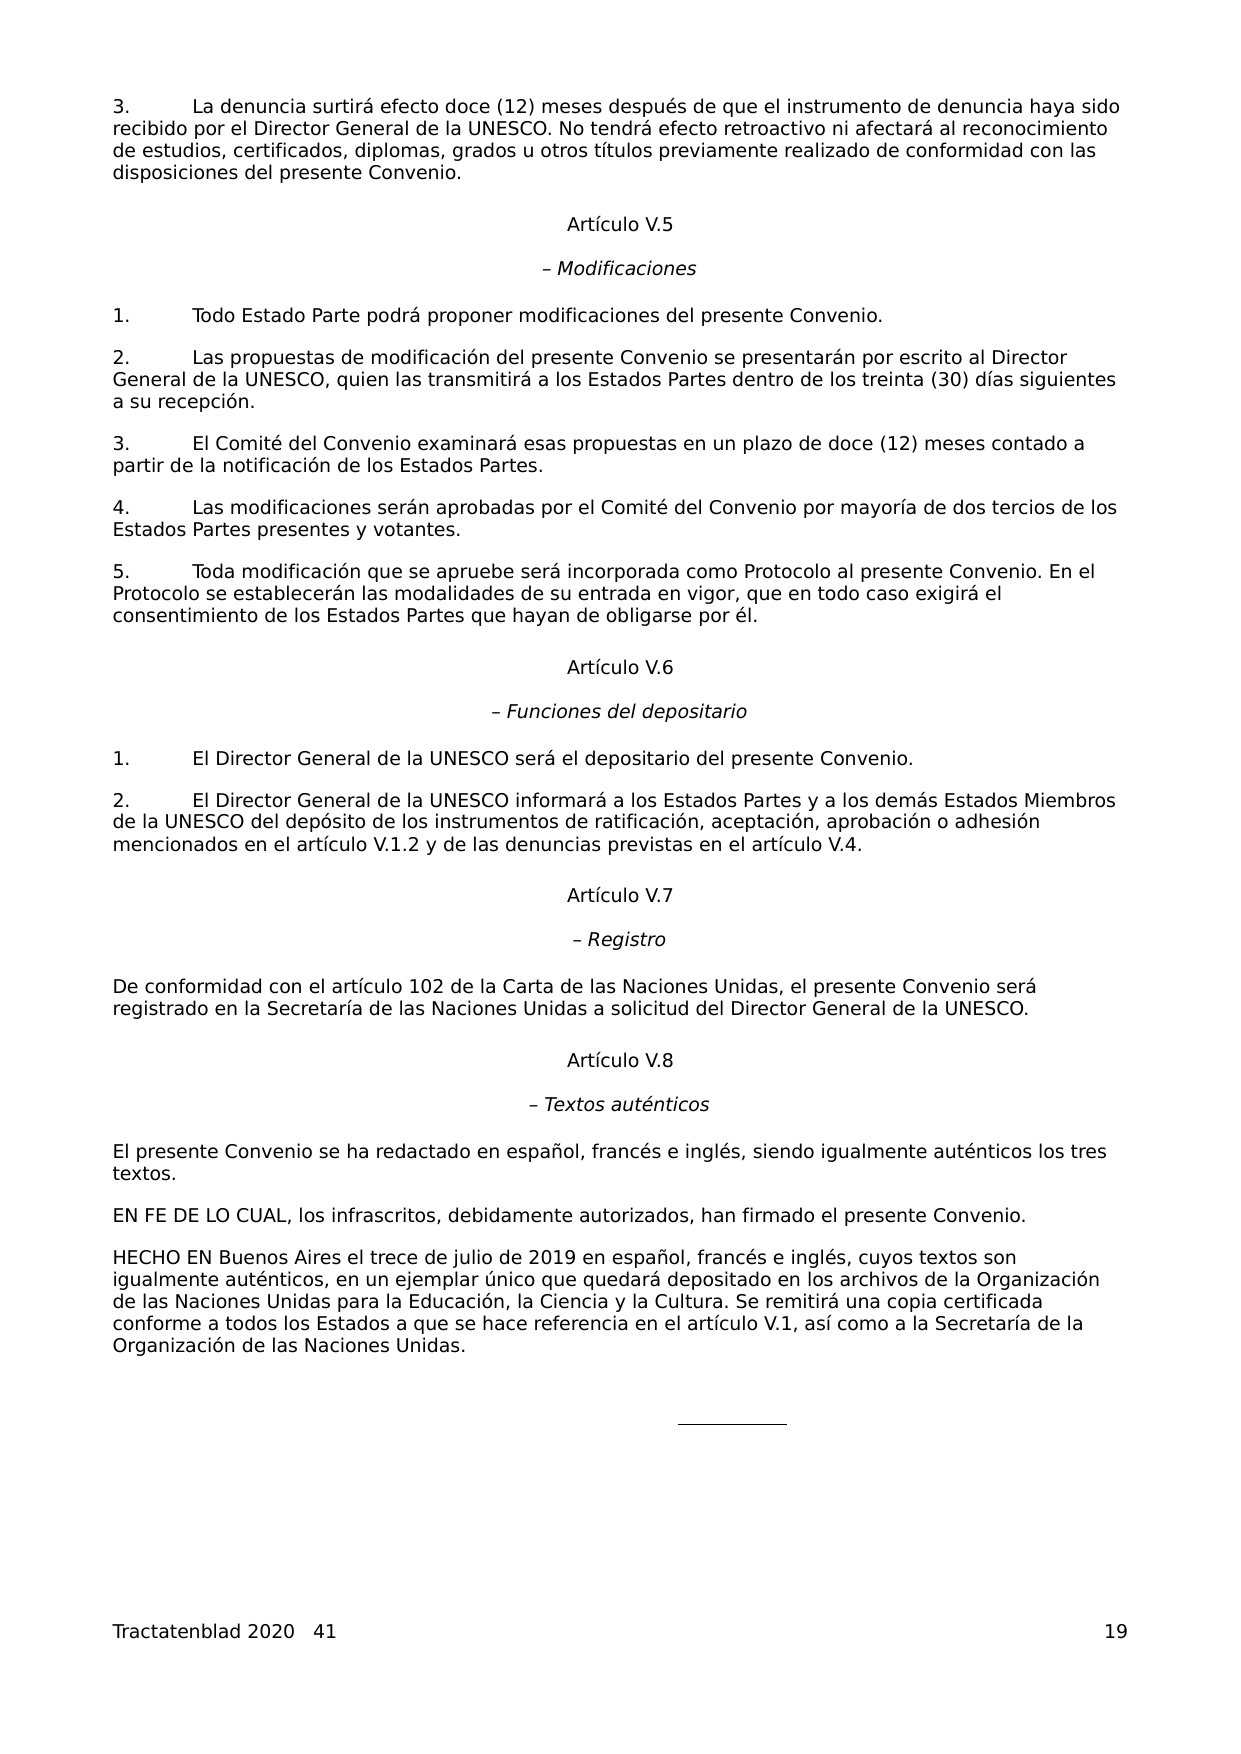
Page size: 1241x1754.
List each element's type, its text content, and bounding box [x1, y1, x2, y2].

subtitle Artículo V.7 – Registro [112, 885, 1128, 951]
text 1. Todo Estado Parte podrá proponer modificaciones del presente Convenio. [112, 305, 1128, 327]
text 2. El Director General de la UNESCO informará a los Estados Partes y a los demás Estados Miembros de la UNESCO del depósito de los instrumentos de ratificación, aceptación, aprobación o adhesión mencionados en el artículo V.1.2 y de las denuncias previstas en el artículo V.4. [112, 789, 1128, 855]
subtitle Artículo V.8 – Textos auténticos [112, 1050, 1128, 1116]
text De conformidad con el artículo 102 de la Carta de las Naciones Unidas, el presente Convenio será registrado en la Secretaría de las Naciones Unidas a solicitud del Director General de la UNESCO. [112, 976, 1128, 1020]
text 1. El Director General de la UNESCO será el depositario del presente Convenio. [112, 747, 1128, 769]
text EN FE DE LO CUAL, los infrascritos, debidamente autorizados, han firmado el presente Convenio. [112, 1205, 1128, 1227]
text 5. Toda modificación que se apruebe será incorporada como Protocolo al presente Convenio. En el Protocolo se establecerán las modalidades de su entrada en vigor, que en todo caso exigirá el consentimiento de los Estados Partes que hayan de obligarse por él. [112, 561, 1128, 627]
text 3. La denuncia surtirá efecto doce (12) meses después de que el instrumento de denuncia haya sido recibido por el Director General de la UNESCO. No tendrá efecto retroactivo ni afectará al reconocimiento de estudios, certificados, diplomas, grados u otros títulos previamente realizado de conformidad con las disposiciones del presente Convenio. [112, 96, 1128, 184]
text 2. Las propuestas de modificación del presente Convenio se presentarán por escrito al Director General de la UNESCO, quien las transmitirá a los Estados Partes dentro de los treinta (30) días siguientes a su recepción. [112, 347, 1128, 413]
text 3. El Comité del Convenio examinará esas propuestas en un plazo de doce (12) meses contado a partir de la notificación de los Estados Partes. [112, 433, 1128, 477]
subtitle Artículo V.5 – Modificaciones [112, 214, 1128, 280]
text HECHO EN Buenos Aires el trece de julio de 2019 en español, francés e inglés, cuyos textos son igualmente auténticos, en un ejemplar único que quedará depositado en los archivos de la Organización de las Naciones Unidas para la Educación, la Ciencia y la Cultura. Se remitirá una copia certificada conforme a todos los Estados a que se hace referencia en el artículo V.1, así como a la Secretaría de la Organización de las Naciones Unidas. [112, 1247, 1128, 1357]
text 4. Las modificaciones serán aprobadas por el Comité del Convenio por mayoría de dos tercios de los Estados Partes presentes y votantes. [112, 497, 1128, 541]
text El presente Convenio se ha redactado en español, francés e inglés, siendo igualmente auténticos los tres textos. [112, 1141, 1128, 1185]
subtitle Artículo V.6 – Funciones del depositario [112, 657, 1128, 722]
